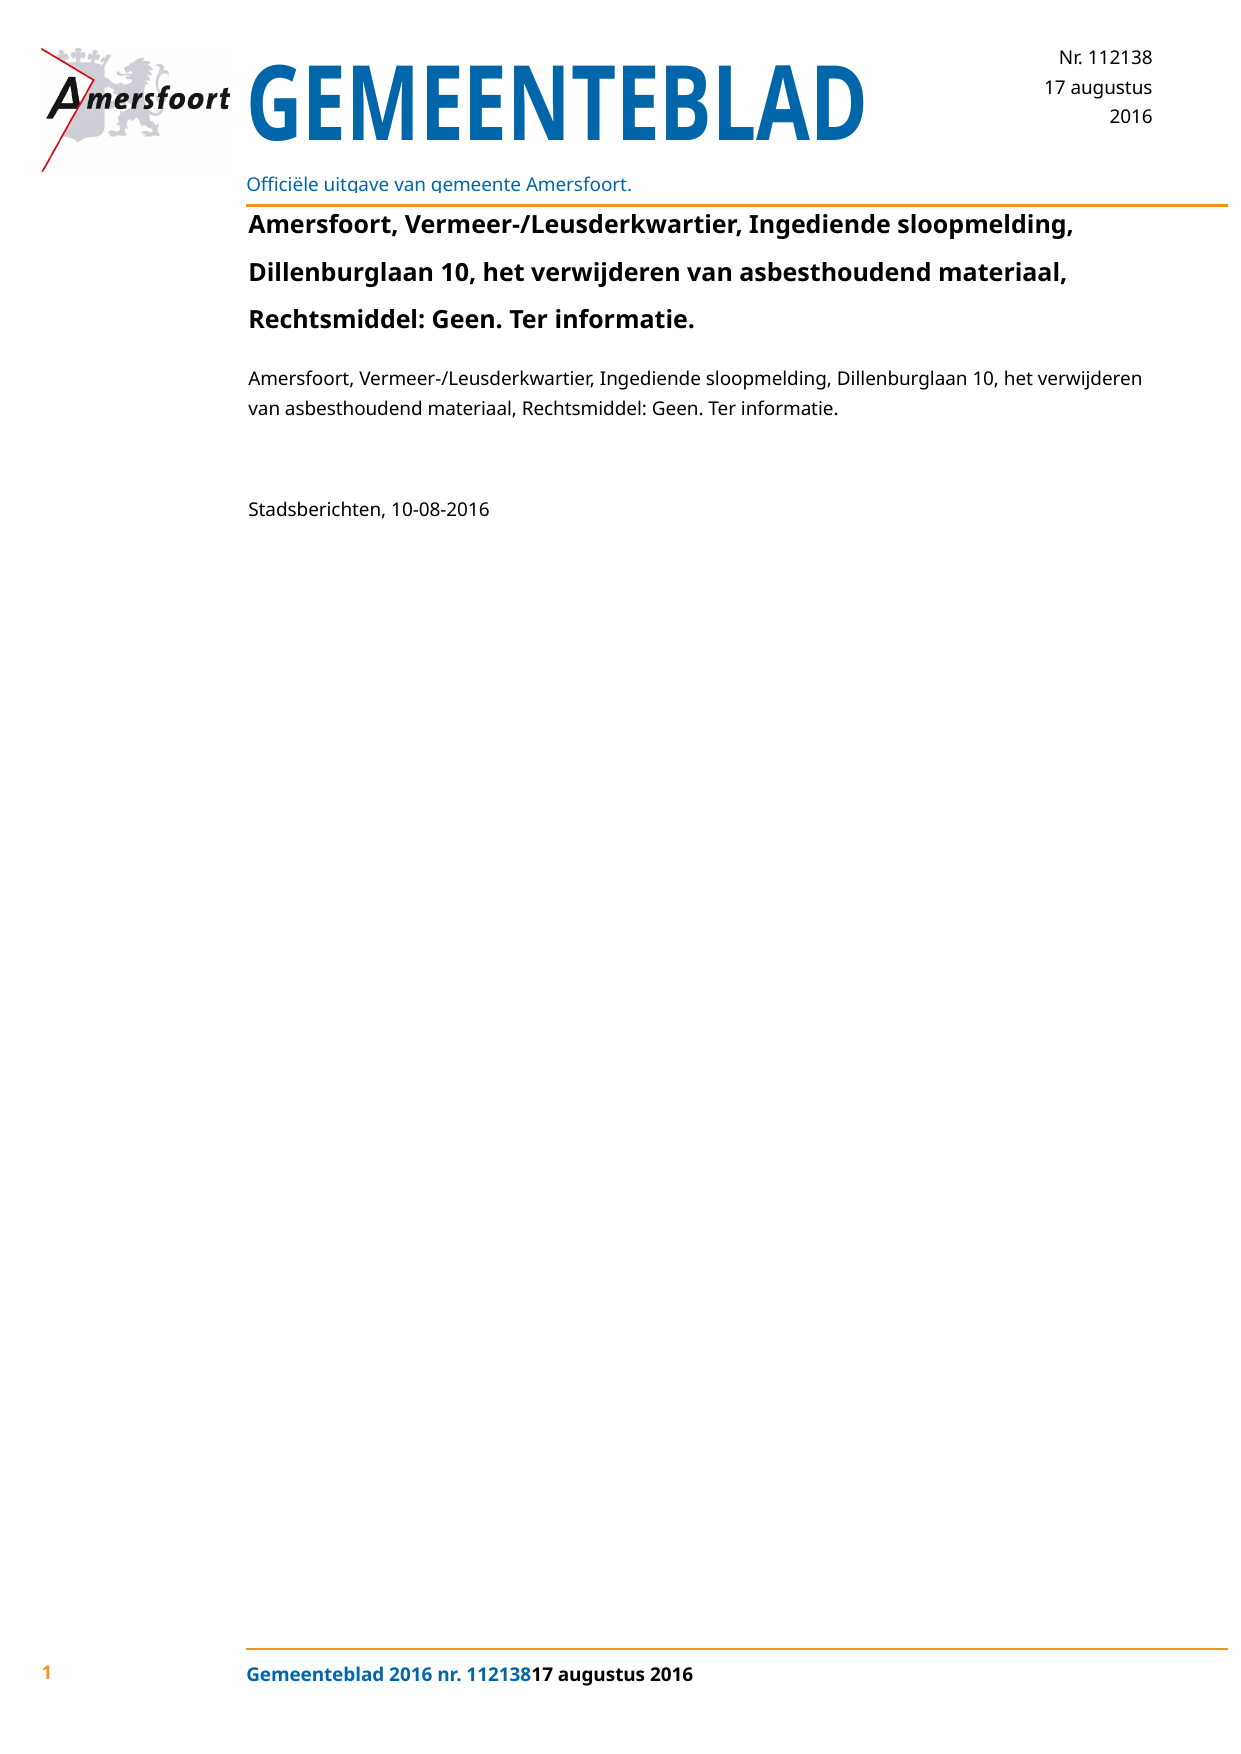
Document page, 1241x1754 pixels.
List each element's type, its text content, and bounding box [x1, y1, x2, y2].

text Amersfoort, Vermeer-/Leusderkwartier, Ingediende sloopmelding, Dillenburglaan 10, het verwijderen van asbesthoudend materiaal, Rechtsmiddel: Geen. Ter informatie. [248, 207, 1152, 336]
picture [41, 47, 231, 172]
text Stadsberichten, 10-08-2016 [248, 496, 1152, 522]
text Amersfoort, Vermeer-/Leusderkwartier, Ingediende sloopmelding, Dillenburglaan 10, het verwijderen van asbesthoudend materiaal, Rechtsmiddel: Geen. Ter informatie. [248, 366, 1152, 421]
